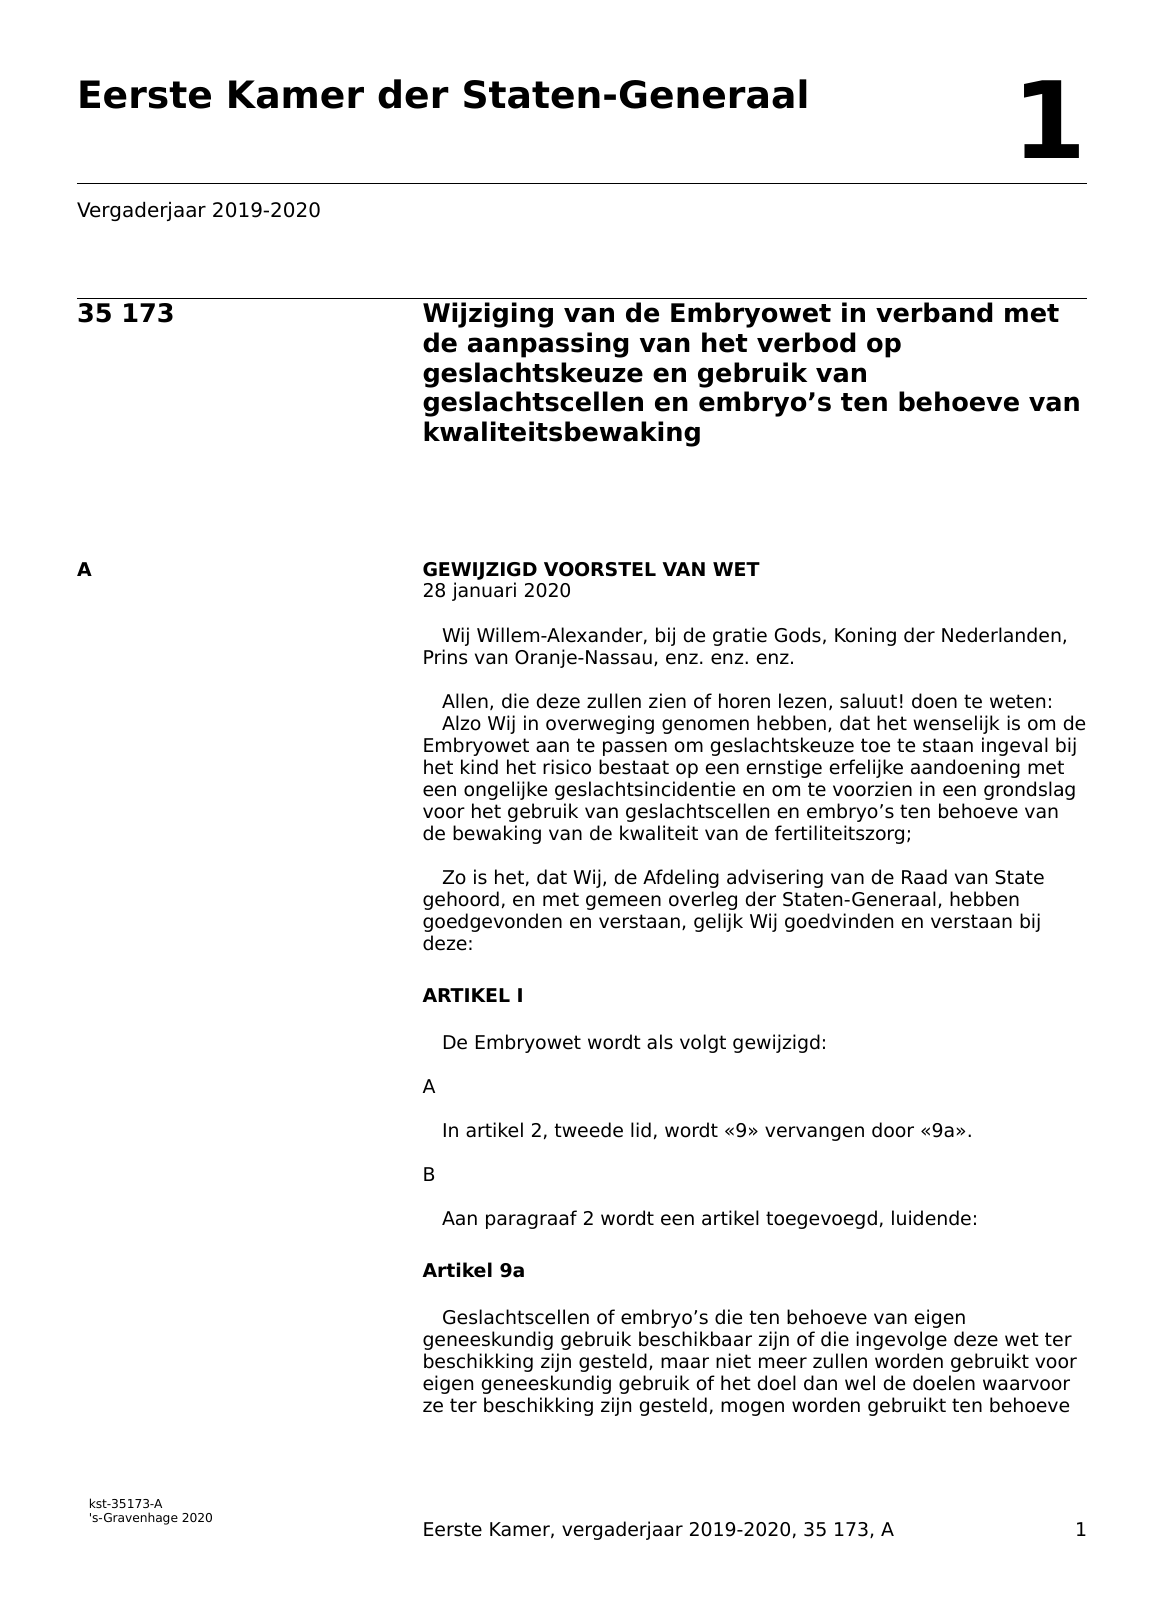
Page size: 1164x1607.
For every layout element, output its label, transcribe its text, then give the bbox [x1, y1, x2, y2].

text Wij Willem-Alexander, bij de gratie Gods, Koning der Nederlanden, Prins van Oranje-Nassau, enz. enz. enz. [422, 624, 1087, 668]
text B [422, 1164, 1087, 1186]
table_header Eerste Kamer der Staten-Generaal [77, 59, 886, 183]
text Zo is het, dat Wij, de Afdeling advisering van de Raad van State gehoord, en met gemeen overleg der Staten-Generaal, hebben goedgevonden en verstaan, gelijk Wij goedvinden en verstaan bij deze: [422, 867, 1087, 955]
subtitle ARTIKEL I [422, 985, 1087, 1007]
text In artikel 2, tweede lid, wordt «9» vervangen door «9a». [422, 1120, 1087, 1142]
text Aan paragraaf 2 wordt een artikel toegevoegd, luidende: [422, 1208, 1087, 1230]
subtitle 35 173 Wijziging van de Embryowet in verband met de aanpassing van het verbod op geslachtskeuze en gebruik van geslachtscellen en embryo’s ten behoeve van kwaliteitsbewaking [77, 299, 1087, 447]
table_header 1 [886, 59, 1087, 183]
text 28 januari 2020 [422, 580, 1087, 602]
text Geslachtscellen of embryo’s die ten behoeve van eigen geneeskundig gebruik beschikbaar zijn of die ingevolge deze wet ter beschikking zijn gesteld, maar niet meer zullen worden gebruikt voor eigen geneeskundig gebruik of het doel dan wel de doelen waarvoor ze ter beschikking zijn gesteld, mogen worden gebruikt ten behoeve [422, 1307, 1087, 1417]
text kst-35173-A [88, 1497, 323, 1511]
subtitle A GEWIJZIGD VOORSTEL VAN WET [77, 558, 1087, 580]
table_cell Vergaderjaar 2019-2020 [77, 184, 1087, 298]
text 's-Gravenhage 2020 [88, 1511, 323, 1525]
text De Embryowet wordt als volgt gewijzigd: [422, 1032, 1087, 1054]
text A [422, 1076, 1087, 1098]
subtitle Artikel 9a [422, 1260, 1087, 1282]
text Allen, die deze zullen zien of horen lezen, saluut! doen te weten: [422, 691, 1087, 713]
text Alzo Wij in overweging genomen hebben, dat het wenselijk is om de Embryowet aan te passen om geslachtskeuze toe te staan ingeval bij het kind het risico bestaat op een ernstige erfelijke aandoening met een ongelijke geslachtsincidentie en om te voorzien in een grondslag voor het gebruik van geslachtscellen en embryo’s ten behoeve van de bewaking van de kwaliteit van de fertiliteitszorg; [422, 713, 1087, 844]
